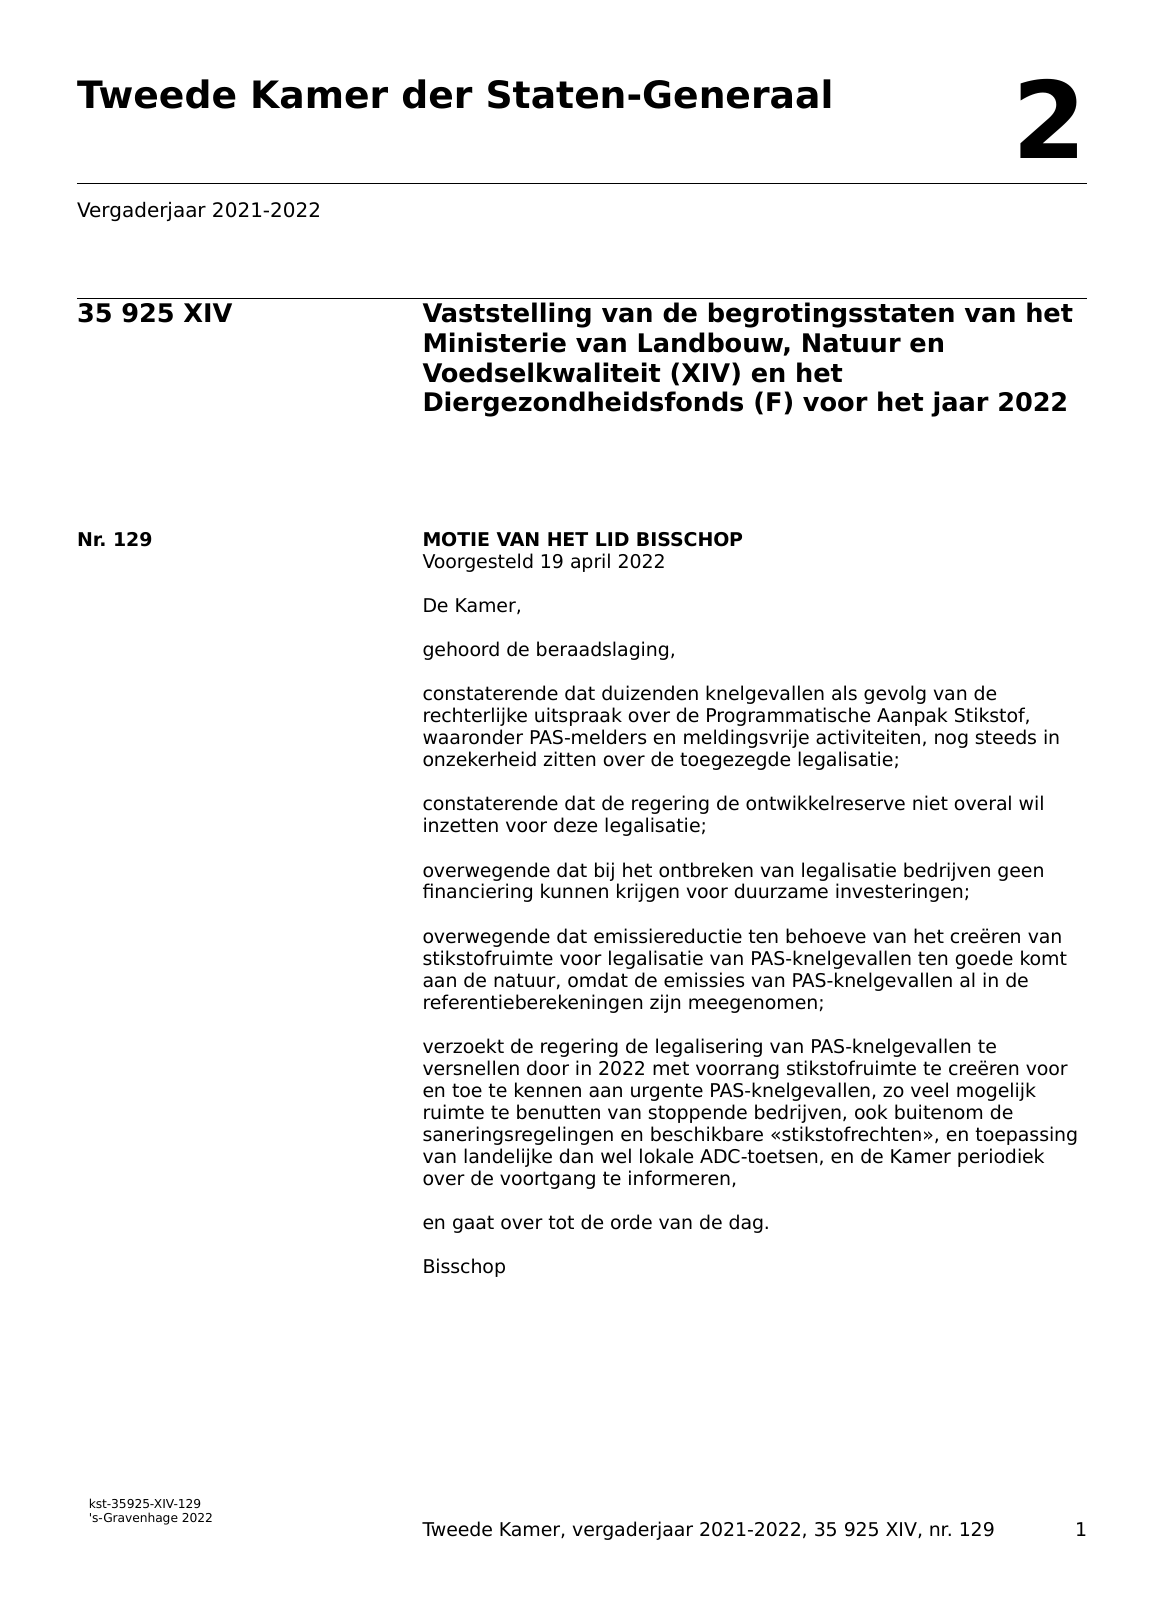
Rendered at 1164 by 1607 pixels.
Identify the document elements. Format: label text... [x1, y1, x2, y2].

subtitle Nr. 129 MOTIE VAN HET LID BISSCHOP [77, 529, 1087, 551]
text constaterende dat duizenden knelgevallen als gevolg van de rechterlijke uitspraak over de Programmatische Aanpak Stikstof, waaronder PAS-melders en meldingsvrije activiteiten, nog steeds in onzekerheid zitten over de toegezegde legalisatie; [422, 683, 1087, 771]
text verzoekt de regering de legalisering van PAS-knelgevallen te versnellen door in 2022 met voorrang stikstofruimte te creëren voor en toe te kennen aan urgente PAS-knelgevallen, zo veel mogelijk ruimte te benutten van stoppende bedrijven, ook buitenom de saneringsregelingen en beschikbare «stikstofrechten», en toepassing van landelijke dan wel lokale ADC-toetsen, en de Kamer periodiek over de voortgang te informeren, [422, 1036, 1087, 1189]
text kst-35925-XIV-129 [88, 1497, 323, 1511]
text De Kamer, [422, 595, 1087, 617]
text overwegende dat emissiereductie ten behoeve van het creëren van stikstofruimte voor legalisatie van PAS-knelgevallen ten goede komt aan de natuur, omdat de emissies van PAS-knelgevallen al in de referentieberekeningen zijn meegenomen; [422, 926, 1087, 1013]
text Bisschop [422, 1256, 1087, 1278]
text Voorgesteld 19 april 2022 [422, 551, 1087, 573]
table_header Tweede Kamer der Staten-Generaal [77, 59, 886, 183]
text en gaat over tot de orde van de dag. [422, 1212, 1087, 1234]
table_header 2 [886, 59, 1087, 183]
text constaterende dat de regering de ontwikkelreserve niet overal wil inzetten voor deze legalisatie; [422, 793, 1087, 837]
subtitle 35 925 XIV Vaststelling van de begrotingsstaten van het Ministerie van Landbouw, Natuur en Voedselkwaliteit (XIV) en het Diergezondheidsfonds (F) voor het jaar 2022 [77, 299, 1087, 418]
table_cell Vergaderjaar 2021-2022 [77, 184, 1087, 298]
text 's-Gravenhage 2022 [88, 1511, 323, 1525]
text gehoord de beraadslaging, [422, 639, 1087, 661]
text overwegende dat bij het ontbreken van legalisatie bedrijven geen financiering kunnen krijgen voor duurzame investeringen; [422, 859, 1087, 903]
